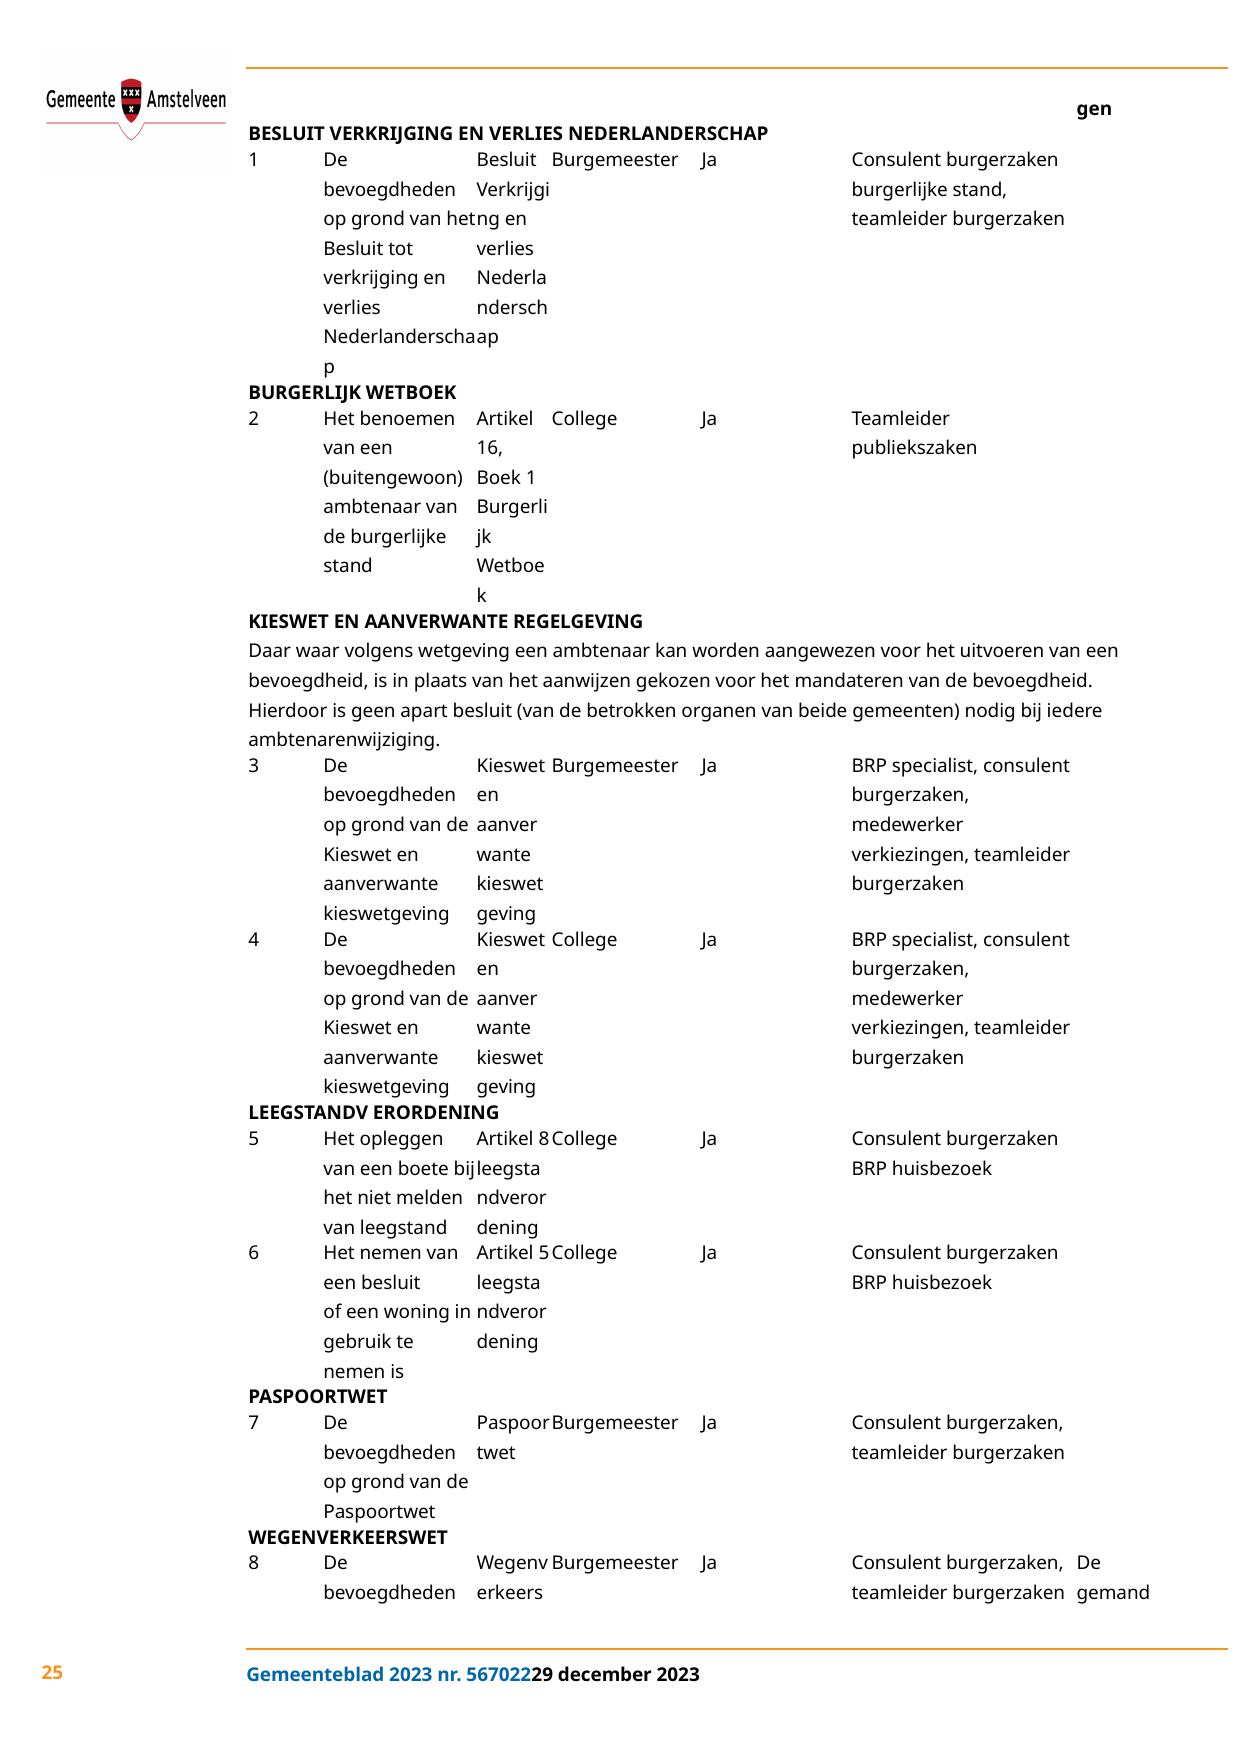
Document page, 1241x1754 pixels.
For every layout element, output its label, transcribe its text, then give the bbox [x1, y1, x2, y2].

table_cell 4 [248, 926, 323, 1099]
table_cell College [551, 405, 701, 608]
table_cell [1076, 752, 1152, 926]
table_cell 5 [248, 1125, 323, 1239]
table_cell De gemand [1076, 1550, 1152, 1605]
table_cell [1076, 926, 1152, 1099]
table_cell De bevoegdheden op grond van de Paspoortwet [323, 1409, 476, 1524]
table_cell De bevoegdheden [323, 1550, 476, 1605]
table_cell Artikel 16, Boek 1 Burgerlijk Wetboek [476, 405, 551, 608]
table_cell Paspoortwet [476, 1409, 551, 1524]
table_cell Burgemeester [551, 1409, 701, 1524]
table_cell [551, 95, 701, 121]
table_cell [1076, 405, 1152, 608]
table_cell BRP specialist, consulent burgerzaken, medewerker verkiezingen, teamleider burgerzaken [851, 752, 1076, 926]
table_cell Consulent burgerzaken, teamleider burgerzaken [851, 1550, 1076, 1605]
table_cell BURGERLIJK WETBOEK [248, 379, 1152, 405]
table_cell Ja [701, 405, 851, 608]
table_cell Ja [701, 1125, 851, 1239]
table_cell Consulent burgerzaken BRP huisbezoek [851, 1240, 1076, 1384]
table_cell Burgemeester [551, 146, 701, 379]
table_cell Ja [701, 1240, 851, 1384]
table_cell Het opleggen van een boete bij het niet melden van leegstand [323, 1125, 476, 1239]
table_cell College [551, 926, 701, 1099]
table_cell Ja [701, 926, 851, 1099]
table_cell BESLUIT VERKRIJGING EN VERLIES NEDERLANDERSCHAP [248, 121, 1152, 146]
table_cell [248, 95, 323, 121]
table_cell College [551, 1240, 701, 1384]
table_cell gen [1076, 95, 1152, 121]
table_cell [1076, 1409, 1152, 1524]
table_cell LEEGSTANDV ERORDENING [248, 1099, 1152, 1125]
table_cell 8 [248, 1550, 323, 1605]
table_cell 2 [248, 405, 323, 608]
table_cell Het benoemen van een (buitengewoon) ambtenaar van de burgerlijke stand [323, 405, 476, 608]
table_cell 6 [248, 1240, 323, 1384]
table_cell Teamleider publiekszaken [851, 405, 1076, 608]
table_cell Consulent burgerzaken BRP huisbezoek [851, 1125, 1076, 1239]
table_cell Ja [701, 1409, 851, 1524]
table_cell [1076, 1125, 1152, 1239]
table_cell Consulent burgerzaken, teamleider burgerzaken [851, 1409, 1076, 1524]
table_cell 7 [248, 1409, 323, 1524]
table_cell [1076, 146, 1152, 379]
table_cell College [551, 1125, 701, 1239]
table_cell [476, 95, 551, 121]
table_cell Kieswet en aanverwante kieswetgeving [476, 926, 551, 1099]
table_cell Wegenverkeers [476, 1550, 551, 1605]
table_cell Burgemeester [551, 752, 701, 926]
table_cell Ja [701, 752, 851, 926]
table_cell Kieswet en aanverwante kieswetgeving [476, 752, 551, 926]
table_cell De bevoegdheden op grond van de Kieswet en aanverwante kieswetgeving [323, 752, 476, 926]
table_cell Het nemen van een besluit of een woning in gebruik te nemen is [323, 1240, 476, 1384]
table_cell [323, 95, 476, 121]
table_cell PASPOORTWET [248, 1384, 1152, 1409]
table_cell [701, 95, 851, 121]
table_cell [1076, 1240, 1152, 1384]
table_cell Consulent burgerzaken burgerlijke stand, teamleider burgerzaken [851, 146, 1076, 379]
table_cell De bevoegdheden op grond van het Besluit tot verkrijging en verlies Nederlanderschap [323, 146, 476, 379]
table_cell KIESWET EN AANVERWANTE REGELGEVING Daar waar volgens wetgeving een ambtenaar kan worden aangewezen voor het uitvoeren van een bevoegdheid, is in plaats van het aanwijzen gekozen voor het mandateren van de bevoegdheid. Hierdoor is geen apart besluit (van de betrokken organen van beide gemeenten) nodig bij iedere ambtenarenwijziging. [248, 608, 1152, 752]
table_cell WEGENVERKEERSWET [248, 1524, 1152, 1549]
table_cell Besluit Verkrijging en verlies Nederlanderschap [476, 146, 551, 379]
picture [41, 47, 231, 172]
table_cell Ja [701, 146, 851, 379]
table_cell Burgemeester [551, 1550, 701, 1605]
table_cell BRP specialist, consulent burgerzaken, medewerker verkiezingen, teamleider burgerzaken [851, 926, 1076, 1099]
table_cell 1 [248, 146, 323, 379]
table_cell Ja [701, 1550, 851, 1605]
table_cell Artikel 5 leegstandverordening [476, 1240, 551, 1384]
table_cell [851, 95, 1076, 121]
table_cell De bevoegdheden op grond van de Kieswet en aanverwante kieswetgeving [323, 926, 476, 1099]
table_cell Artikel 8 leegstandverordening [476, 1125, 551, 1239]
table_cell 3 [248, 752, 323, 926]
